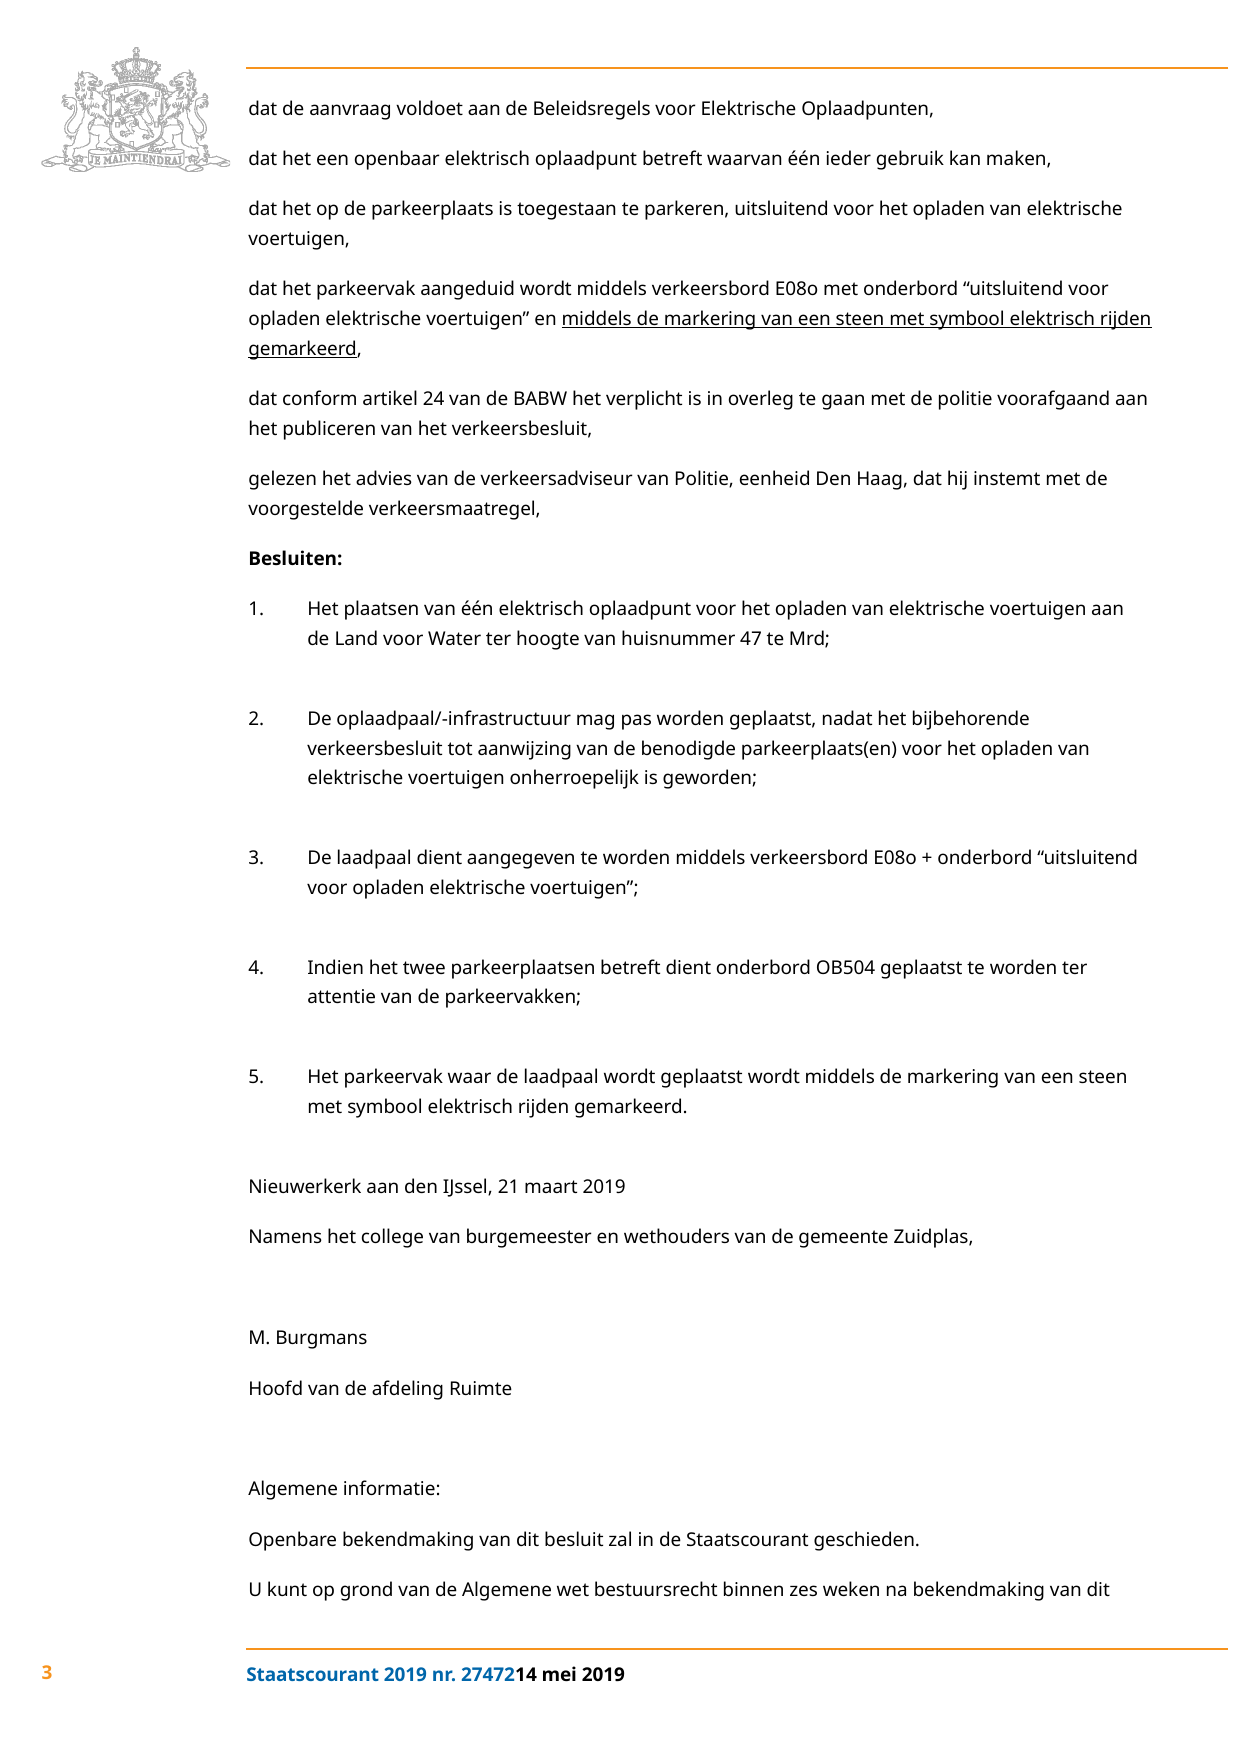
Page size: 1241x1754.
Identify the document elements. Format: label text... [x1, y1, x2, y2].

list Het parkeervak waar de laadpaal wordt geplaatst wordt middels de markering van een steen met symbool elektrisch rijden gemarkeerd. [248, 1063, 1152, 1119]
list De oplaadpaal/-infrastructuur mag pas worden geplaatst, nadat het bijbehorende verkeersbesluit tot aanwijzing van de benodigde parkeerplaats(en) voor het opladen van elektrische voertuigen onherroepelijk is geworden; [248, 705, 1152, 790]
text dat het een openbaar elektrisch oplaadpunt betreft waarvan één ieder gebruik kan maken, [248, 145, 1152, 171]
text Namens het college van burgemeester en wethouders van de gemeente Zuidplas, [248, 1223, 1152, 1249]
text Openbare bekendmaking van dit besluit zal in de Staatscourant geschieden. [248, 1526, 1152, 1552]
text dat conform artikel 24 van de BABW het verplicht is in overleg te gaan met de politie voorafgaand aan het publiceren van het verkeersbesluit, [248, 385, 1152, 441]
text dat het op de parkeerplaats is toegestaan te parkeren, uitsluitend voor het opladen van elektrische voertuigen, [248, 196, 1152, 251]
text Besluiten: [248, 545, 1152, 571]
text M. Burgmans [248, 1324, 1152, 1350]
text Hoofd van de afdeling Ruimte [248, 1375, 1152, 1401]
text Nieuwerkerk aan den IJssel, 21 maart 2019 [248, 1173, 1152, 1199]
list De laadpaal dient aangegeven te worden middels verkeersbord E08o + onderbord “uitsluitend voor opladen elektrische voertuigen”; [248, 844, 1152, 900]
list Indien het twee parkeerplaatsen betreft dient onderbord OB504 geplaatst te worden ter attentie van de parkeervakken; [248, 954, 1152, 1009]
picture [41, 47, 231, 172]
text Algemene informatie: [248, 1476, 1152, 1501]
text gelezen het advies van de verkeersadviseur van Politie, eenheid Den Haag, dat hij instemt met de voorgestelde verkeersmaatregel, [248, 465, 1152, 521]
text U kunt op grond van de Algemene wet bestuursrecht binnen zes weken na bekendmaking van dit [248, 1576, 1152, 1602]
list Het plaatsen van één elektrisch oplaadpunt voor het opladen van elektrische voertuigen aan de Land voor Water ter hoogte van huisnummer 47 te Mrd; [248, 596, 1152, 651]
text dat de aanvraag voldoet aan de Beleidsregels voor Elektrische Oplaadpunten, [248, 95, 1152, 121]
text dat het parkeervak aangeduid wordt middels verkeersbord E08o met onderbord “uitsluitend voor opladen elektrische voertuigen” en middels de markering van een steen met symbool elektrisch rijden gemarkeerd, [248, 276, 1152, 361]
